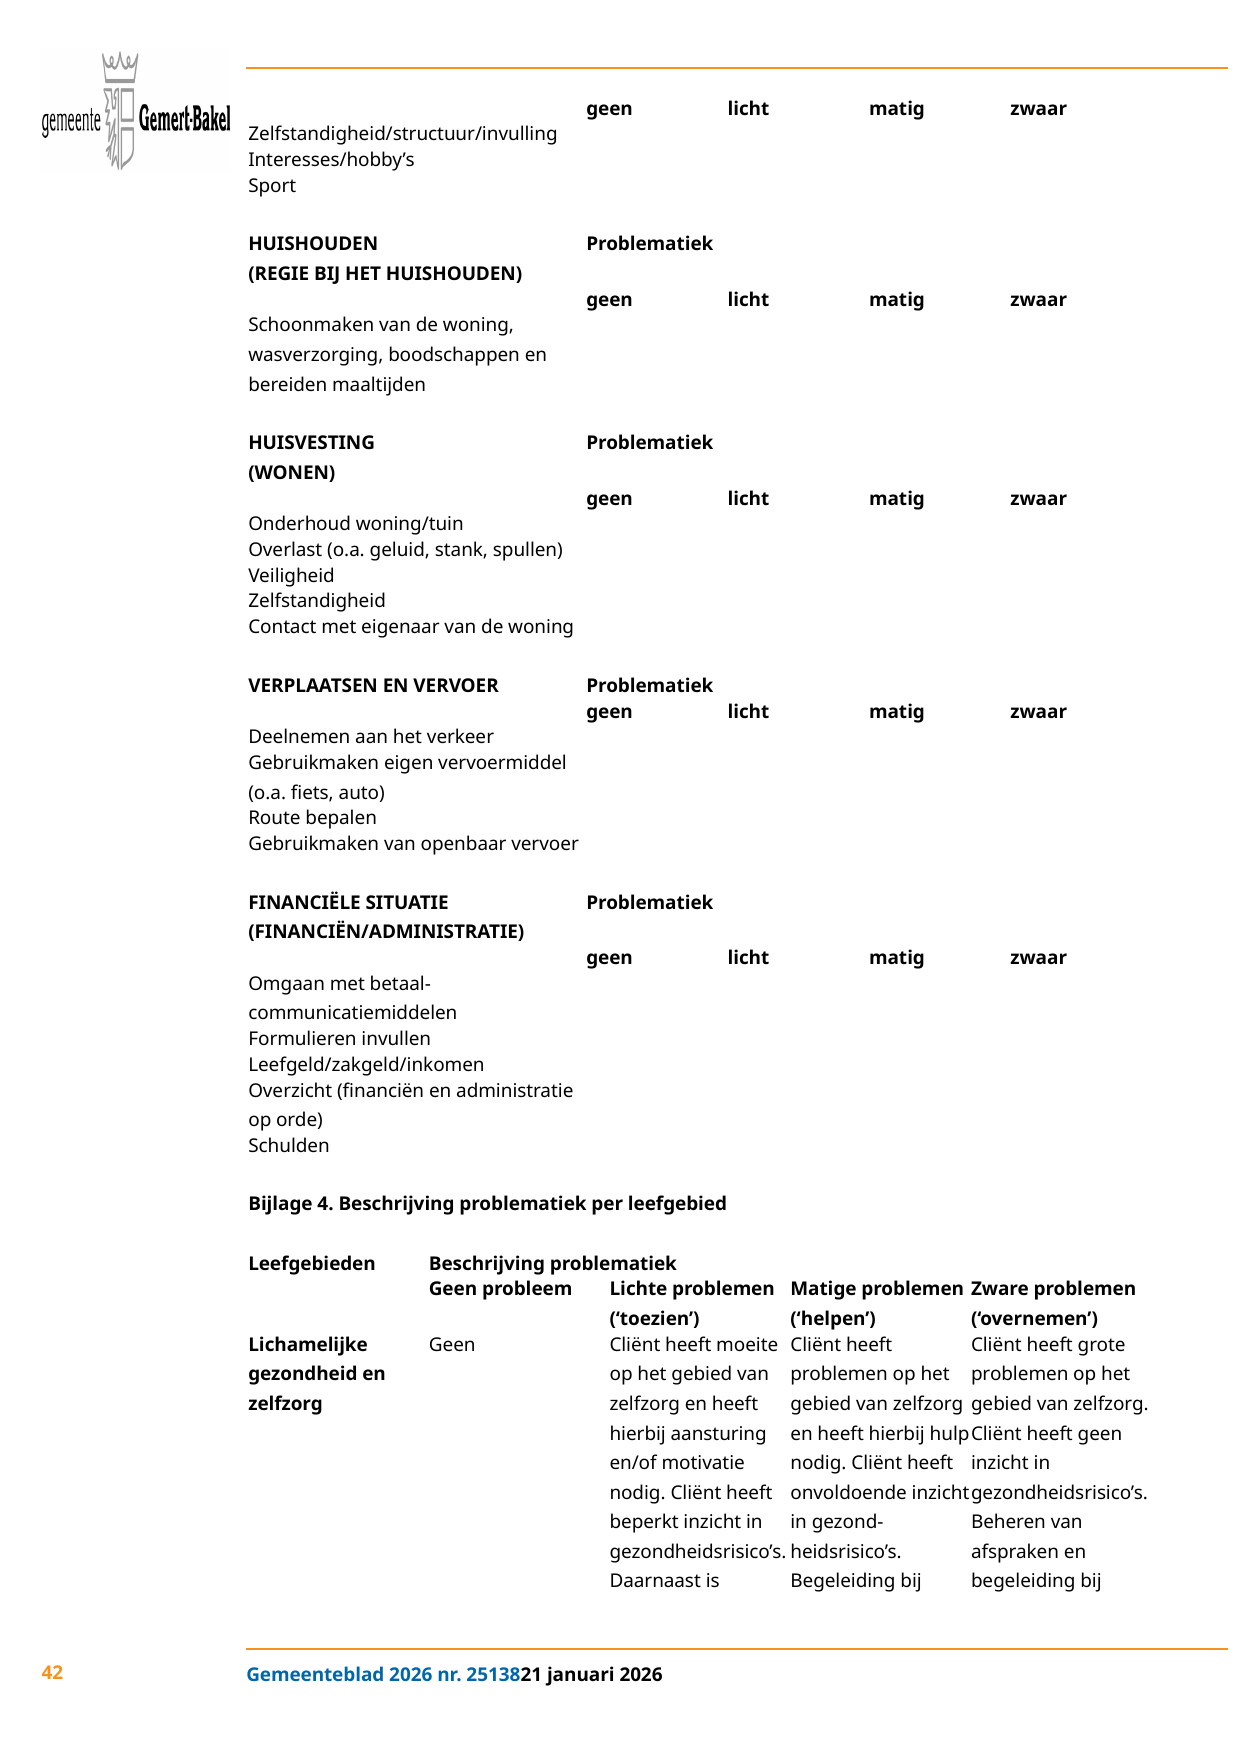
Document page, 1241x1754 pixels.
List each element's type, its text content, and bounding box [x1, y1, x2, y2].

table_header Leefgebieden [248, 1250, 429, 1331]
table_cell [869, 588, 1010, 613]
table_cell [586, 588, 727, 613]
table_cell Leefgeld/zakgeld/inkomen [248, 1051, 586, 1077]
table_cell geen [586, 698, 727, 723]
table_cell [869, 970, 1010, 1025]
table_cell [586, 1025, 727, 1051]
table_cell geen [586, 944, 727, 970]
table_cell [728, 749, 869, 804]
table_cell matig [869, 698, 1010, 723]
table_cell [248, 944, 586, 970]
table_cell [1010, 562, 1152, 588]
table_cell [586, 312, 727, 397]
table_cell matig [869, 286, 1010, 312]
table_cell [1010, 614, 1152, 639]
table_cell licht [728, 95, 869, 121]
table_cell [869, 121, 1010, 146]
table_cell matig [869, 95, 1010, 121]
table_cell [869, 1025, 1010, 1051]
table_cell [586, 749, 727, 804]
table_cell licht [728, 485, 869, 511]
table_cell [728, 511, 869, 536]
table_cell Lichamelijke gezondheid en zelfzorg [248, 1331, 429, 1593]
table_cell [728, 536, 869, 562]
table_cell [728, 1132, 869, 1158]
table_cell [728, 1051, 869, 1077]
table_cell [1010, 588, 1152, 613]
table_cell [586, 724, 727, 749]
table_cell Contact met eigenaar van de woning [248, 614, 586, 639]
table_cell [869, 146, 1010, 172]
table_cell [1010, 1077, 1152, 1132]
table_cell [728, 146, 869, 172]
table_cell zwaar [1010, 698, 1152, 723]
table_cell [869, 805, 1010, 830]
table_cell matig [869, 485, 1010, 511]
table_cell Schoonmaken van de woning, wasverzorging, boodschappen en bereiden maaltijden [248, 312, 586, 397]
table_cell [869, 172, 1010, 198]
table_cell [728, 724, 869, 749]
table_header Problematiek [586, 430, 1152, 485]
table_header Problematiek [586, 889, 1152, 944]
table_cell [1010, 1132, 1152, 1158]
table_cell [728, 312, 869, 397]
table_cell [728, 121, 869, 146]
table_cell [869, 511, 1010, 536]
table_cell [728, 805, 869, 830]
table_cell [586, 970, 727, 1025]
table_cell [586, 1051, 727, 1077]
table_cell Sport [248, 172, 586, 198]
table_cell Cliënt heeft moeite op het gebied van zelfzorg en heeft hierbij aansturing en/of motivatie nodig. Cliënt heeft beperkt inzicht in gezondheidsrisico’s. Daarnaast is [609, 1331, 790, 1593]
table_cell zwaar [1010, 95, 1152, 121]
table_cell [728, 172, 869, 198]
table_cell [248, 286, 586, 312]
table_cell [869, 724, 1010, 749]
table_cell [586, 536, 727, 562]
table_cell licht [728, 698, 869, 723]
table_cell [728, 1077, 869, 1132]
table_cell [1010, 312, 1152, 397]
table_cell Gebruikmaken eigen vervoermiddel (o.a. fiets, auto) [248, 749, 586, 804]
table_cell Cliënt heeft grote problemen op het gebied van zelfzorg. Cliënt heeft geen inzicht in gezondheidsrisico’s. Beheren van afspraken en begeleiding bij [971, 1331, 1152, 1593]
table_cell [728, 970, 869, 1025]
table_cell Onderhoud woning/tuin [248, 511, 586, 536]
picture [41, 47, 231, 172]
table_cell geen [586, 95, 727, 121]
table_cell [728, 1025, 869, 1051]
table_cell Lichte problemen (‘toezien’) [609, 1276, 790, 1331]
table_cell Overlast (o.a. geluid, stank, spullen) [248, 536, 586, 562]
table_cell [1010, 536, 1152, 562]
table_cell [586, 1077, 727, 1132]
table_cell [1010, 511, 1152, 536]
table_cell licht [728, 286, 869, 312]
table_cell Schulden [248, 1132, 586, 1158]
text Bijlage 4. Beschrijving problematiek per leefgebied [248, 1191, 1152, 1216]
table_cell [869, 830, 1010, 856]
table_cell Cliënt heeft problemen op het gebied van zelfzorg en heeft hierbij hulp nodig. Cliënt heeft onvoldoende inzicht in gezond­heidsrisico’s. Begeleiding bij [790, 1331, 971, 1593]
table_cell geen [586, 485, 727, 511]
table_header Beschrijving problematiek [429, 1250, 1152, 1276]
table_cell zwaar [1010, 944, 1152, 970]
table_cell [586, 805, 727, 830]
table_cell Zelfstandigheid/structuur/invulling [248, 121, 586, 146]
table_cell [1010, 749, 1152, 804]
table_cell Geen [429, 1331, 609, 1593]
table_cell [248, 698, 586, 723]
table_cell [586, 172, 727, 198]
table_cell Gebruikmaken van openbaar vervoer [248, 830, 586, 856]
table_cell [1010, 724, 1152, 749]
table_cell Zware problemen (‘overnemen’) [971, 1276, 1152, 1331]
table_cell [248, 95, 586, 121]
table_cell [728, 614, 869, 639]
table_cell [1010, 121, 1152, 146]
table_cell [586, 830, 727, 856]
table_header FINANCIËLE SITUATIE (FINANCIËN/ADMINISTRATIE) [248, 889, 586, 944]
table_cell [728, 830, 869, 856]
table_cell Zelfstandigheid [248, 588, 586, 613]
table_cell Deelnemen aan het verkeer [248, 724, 586, 749]
table_cell [586, 1132, 727, 1158]
table_cell [869, 1077, 1010, 1132]
table_cell [1010, 1051, 1152, 1077]
table_cell licht [728, 944, 869, 970]
table_cell [869, 1132, 1010, 1158]
table_cell [869, 749, 1010, 804]
table_cell Geen probleem [429, 1276, 609, 1331]
table_cell [1010, 172, 1152, 198]
table_header Problematiek [586, 231, 1152, 286]
table_cell [248, 485, 586, 511]
table_cell [869, 614, 1010, 639]
table_cell [869, 536, 1010, 562]
table_cell [586, 146, 727, 172]
table_cell Formulieren invullen [248, 1025, 586, 1051]
table_cell [1010, 146, 1152, 172]
table_cell [869, 312, 1010, 397]
table_header HUISVESTING (WONEN) [248, 430, 586, 485]
table_cell [1010, 805, 1152, 830]
table_cell matig [869, 944, 1010, 970]
table_cell [586, 614, 727, 639]
table_cell Overzicht (financiën en administratie op orde) [248, 1077, 586, 1132]
table_cell [586, 562, 727, 588]
table_cell [869, 562, 1010, 588]
table_cell Veiligheid [248, 562, 586, 588]
table_cell [869, 1051, 1010, 1077]
table_cell zwaar [1010, 286, 1152, 312]
table_header HUISHOUDEN (REGIE BIJ HET HUISHOUDEN) [248, 231, 586, 286]
table_cell [728, 562, 869, 588]
table_cell [1010, 970, 1152, 1025]
table_cell geen [586, 286, 727, 312]
table_cell [586, 121, 727, 146]
table_cell Interesses/hobby’s [248, 146, 586, 172]
table_cell [1010, 830, 1152, 856]
table_cell [586, 511, 727, 536]
table_header VERPLAATSEN EN VERVOER [248, 672, 586, 698]
table_cell [1010, 1025, 1152, 1051]
table_header Problematiek [586, 672, 1152, 698]
table_cell [728, 588, 869, 613]
table_cell zwaar [1010, 485, 1152, 511]
table_cell Route bepalen [248, 805, 586, 830]
table_cell Omgaan met betaal- communicatiemiddelen [248, 970, 586, 1025]
table_cell Matige problemen (‘helpen’) [790, 1276, 971, 1331]
